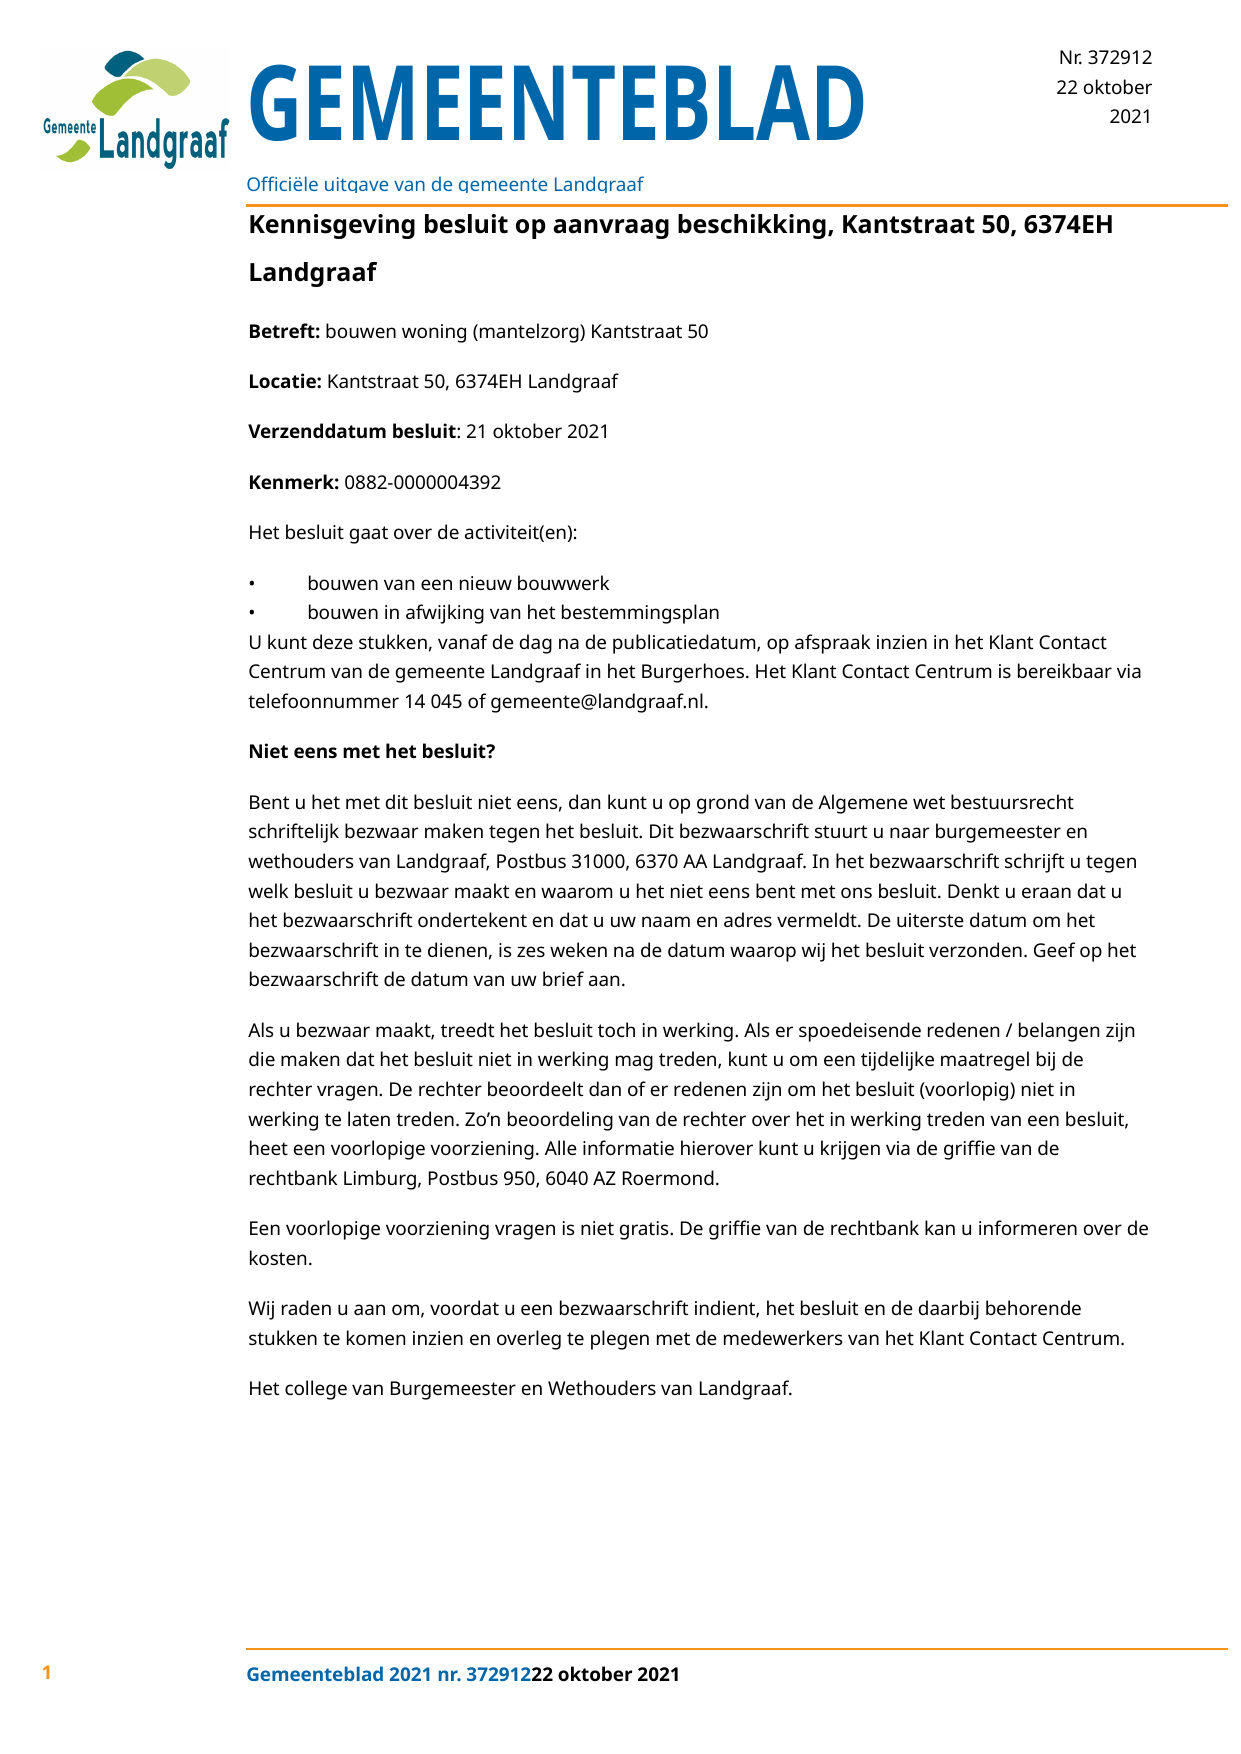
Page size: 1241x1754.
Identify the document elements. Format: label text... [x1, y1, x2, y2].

text Bent u het met dit besluit niet eens, dan kunt u op grond van de Algemene wet bestuursrecht schriftelijk bezwaar maken tegen het besluit. Dit bezwaarschrift stuurt u naar burgemeester en wethouders van Landgraaf, Postbus 31000, 6370 AA Landgraaf. In het bezwaarschrift schrijft u tegen welk besluit u bezwaar maakt en waarom u het niet eens bent met ons besluit. Denkt u eraan dat u het bezwaarschrift ondertekent en dat u uw naam en adres vermeldt. De uiterste datum om het bezwaarschrift in te dienen, is zes weken na de datum waarop wij het besluit verzonden. Geef op het bezwaarschrift de datum van uw brief aan. [248, 789, 1152, 992]
picture [41, 47, 231, 172]
text Betreft: bouwen woning (mantelzorg) Kantstraat 50 [248, 318, 1152, 344]
text Wij raden u aan om, voordat u een bezwaarschrift indient, het besluit en de daarbij behorende stukken te komen inzien en overleg te plegen met de medewerkers van het Klant Contact Centrum. [248, 1295, 1152, 1351]
text Kennisgeving besluit op aanvraag beschikking, Kantstraat 50, 6374EH Landgraaf [248, 207, 1152, 288]
text U kunt deze stukken, vanaf de dag na de publicatiedatum, op afspraak inzien in het Klant Contact Centrum van de gemeente Landgraaf in het Burgerhoes. Het Klant Contact Centrum is bereikbaar via telefoonnummer 14 045 of gemeente@landgraaf.nl. [248, 629, 1152, 714]
text Locatie: Kantstraat 50, 6374EH Landgraaf [248, 368, 1152, 394]
list bouwen in afwijking van het bestemmingsplan [248, 599, 1152, 625]
list bouwen van een nieuw bouwwerk [248, 570, 1152, 596]
text Kenmerk: 0882-0000004392 [248, 469, 1152, 495]
text Het besluit gaat over de activiteit(en): [248, 519, 1152, 545]
text Verzenddatum besluit: 21 oktober 2021 [248, 419, 1152, 444]
text Een voorlopige voorziening vragen is niet gratis. De griffie van de rechtbank kan u informeren over de kosten. [248, 1215, 1152, 1271]
text Als u bezwaar maakt, treedt het besluit toch in werking. Als er spoedeisende redenen / belangen zijn die maken dat het besluit niet in werking mag treden, kunt u om een tijdelijke maatregel bij de rechter vragen. De rechter beoordeelt dan of er redenen zijn om het besluit (voorlopig) niet in werking te laten treden. Zo’n beoordeling van de rechter over het in werking treden van een besluit, heet een voorlopige voorziening. Alle informatie hierover kunt u krijgen via de griffie van de rechtbank Limburg, Postbus 950, 6040 AZ Roermond. [248, 1017, 1152, 1191]
text Het college van Burgemeester en Wethouders van Landgraaf. [248, 1375, 1152, 1401]
text Niet eens met het besluit? [248, 739, 1152, 764]
